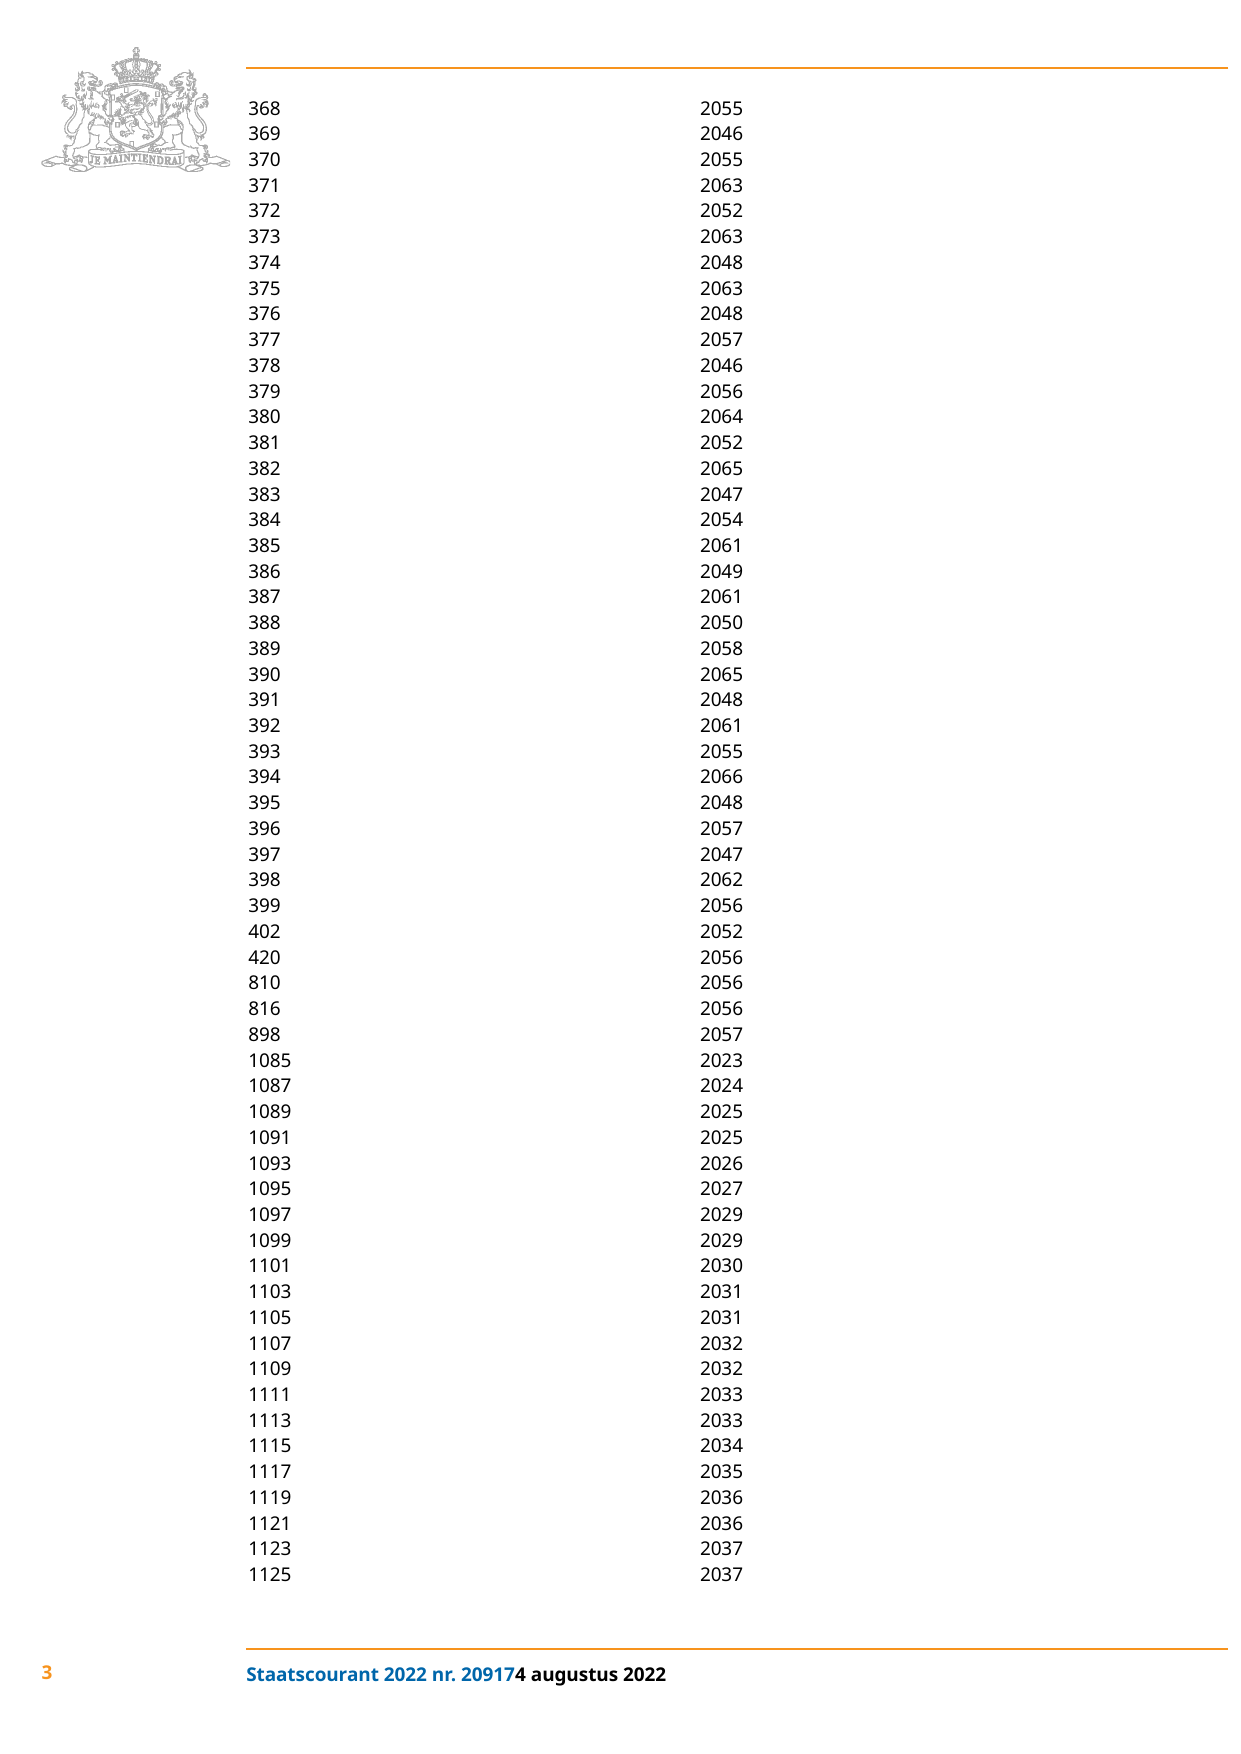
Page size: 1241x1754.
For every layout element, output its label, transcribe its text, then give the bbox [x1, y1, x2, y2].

table_cell 2047 [700, 481, 1152, 506]
table_cell 1121 [248, 1510, 700, 1536]
table_cell 1087 [248, 1073, 700, 1098]
table_cell 2048 [700, 249, 1152, 275]
table_cell 2029 [700, 1227, 1152, 1253]
table_cell 1101 [248, 1253, 700, 1278]
table_cell 1107 [248, 1330, 700, 1356]
table_cell 2031 [700, 1304, 1152, 1330]
table_cell 2033 [700, 1381, 1152, 1407]
table_cell 2048 [700, 301, 1152, 326]
table_cell 2048 [700, 687, 1152, 712]
table_cell 391 [248, 687, 700, 712]
table_cell 420 [248, 944, 700, 969]
table_cell 390 [248, 661, 700, 687]
table_cell 369 [248, 121, 700, 146]
table_cell 381 [248, 429, 700, 455]
table_cell 2056 [700, 378, 1152, 403]
table_cell 810 [248, 970, 700, 995]
table_cell 374 [248, 249, 700, 275]
table_cell 2047 [700, 841, 1152, 867]
table_cell 1103 [248, 1278, 700, 1304]
table_cell 387 [248, 584, 700, 609]
table_cell 395 [248, 790, 700, 815]
table_cell 382 [248, 455, 700, 481]
table_cell 388 [248, 609, 700, 635]
table_cell 2066 [700, 764, 1152, 789]
table_cell 2061 [700, 532, 1152, 558]
table_cell 2032 [700, 1356, 1152, 1381]
table_cell 2032 [700, 1330, 1152, 1356]
table_cell 2027 [700, 1175, 1152, 1201]
table_cell 385 [248, 532, 700, 558]
table_cell 2035 [700, 1459, 1152, 1484]
table_cell 1089 [248, 1098, 700, 1124]
table_cell 1109 [248, 1356, 700, 1381]
table_cell 2062 [700, 867, 1152, 892]
table_cell 2052 [700, 429, 1152, 455]
table_cell 1117 [248, 1459, 700, 1484]
table_cell 2023 [700, 1047, 1152, 1072]
table_cell 372 [248, 198, 700, 223]
table_cell 1091 [248, 1124, 700, 1150]
table_cell 2024 [700, 1073, 1152, 1098]
table_cell 378 [248, 352, 700, 378]
table_cell 389 [248, 635, 700, 661]
table_cell 2056 [700, 944, 1152, 969]
table_cell 375 [248, 275, 700, 301]
table_cell 2063 [700, 172, 1152, 198]
table_cell 2065 [700, 661, 1152, 687]
table_cell 2036 [700, 1510, 1152, 1536]
table_cell 2037 [700, 1561, 1152, 1587]
table_cell 2061 [700, 712, 1152, 738]
table_cell 2048 [700, 790, 1152, 815]
table_cell 398 [248, 867, 700, 892]
table_cell 2049 [700, 558, 1152, 584]
table_cell 402 [248, 918, 700, 944]
table_cell 2034 [700, 1433, 1152, 1458]
table_cell 1085 [248, 1047, 700, 1072]
table_cell 2056 [700, 893, 1152, 918]
table_cell 2030 [700, 1253, 1152, 1278]
table_cell 1119 [248, 1484, 700, 1510]
table_cell 392 [248, 712, 700, 738]
table_cell 384 [248, 506, 700, 532]
table_cell 2056 [700, 995, 1152, 1021]
table_cell 1099 [248, 1227, 700, 1253]
table_cell 383 [248, 481, 700, 506]
table_cell 816 [248, 995, 700, 1021]
table_cell 399 [248, 893, 700, 918]
table_cell 2065 [700, 455, 1152, 481]
picture [41, 47, 231, 172]
table_cell 1125 [248, 1561, 700, 1587]
table_cell 1115 [248, 1433, 700, 1458]
table_cell 2037 [700, 1536, 1152, 1561]
table_cell 2057 [700, 815, 1152, 841]
table_cell 2025 [700, 1098, 1152, 1124]
table_cell 2058 [700, 635, 1152, 661]
table_cell 2063 [700, 275, 1152, 301]
table_cell 2052 [700, 918, 1152, 944]
table_cell 2055 [700, 95, 1152, 121]
table_cell 1095 [248, 1175, 700, 1201]
table_cell 2064 [700, 404, 1152, 429]
table_cell 2050 [700, 609, 1152, 635]
table_cell 2055 [700, 738, 1152, 764]
table_cell 368 [248, 95, 700, 121]
table_cell 2057 [700, 1021, 1152, 1047]
table_cell 394 [248, 764, 700, 789]
table_cell 376 [248, 301, 700, 326]
table_cell 380 [248, 404, 700, 429]
table_cell 393 [248, 738, 700, 764]
table_cell 2063 [700, 224, 1152, 249]
table_cell 2029 [700, 1201, 1152, 1227]
table_cell 2025 [700, 1124, 1152, 1150]
table_cell 373 [248, 224, 700, 249]
table_cell 2033 [700, 1407, 1152, 1433]
table_cell 371 [248, 172, 700, 198]
table_cell 396 [248, 815, 700, 841]
table_cell 2056 [700, 970, 1152, 995]
table_cell 1097 [248, 1201, 700, 1227]
table_cell 1111 [248, 1381, 700, 1407]
table_cell 386 [248, 558, 700, 584]
table_cell 2052 [700, 198, 1152, 223]
table_cell 2026 [700, 1150, 1152, 1175]
table_cell 2036 [700, 1484, 1152, 1510]
table_cell 397 [248, 841, 700, 867]
table_cell 898 [248, 1021, 700, 1047]
table_cell 1093 [248, 1150, 700, 1175]
table_cell 1113 [248, 1407, 700, 1433]
table_cell 377 [248, 326, 700, 352]
table_cell 2046 [700, 121, 1152, 146]
table_cell 1105 [248, 1304, 700, 1330]
table_cell 370 [248, 146, 700, 172]
table_cell 2061 [700, 584, 1152, 609]
table_cell 379 [248, 378, 700, 403]
table_cell 2057 [700, 326, 1152, 352]
table_cell 2046 [700, 352, 1152, 378]
table_cell 1123 [248, 1536, 700, 1561]
table_cell 2055 [700, 146, 1152, 172]
table_cell 2031 [700, 1278, 1152, 1304]
table_cell 2054 [700, 506, 1152, 532]
